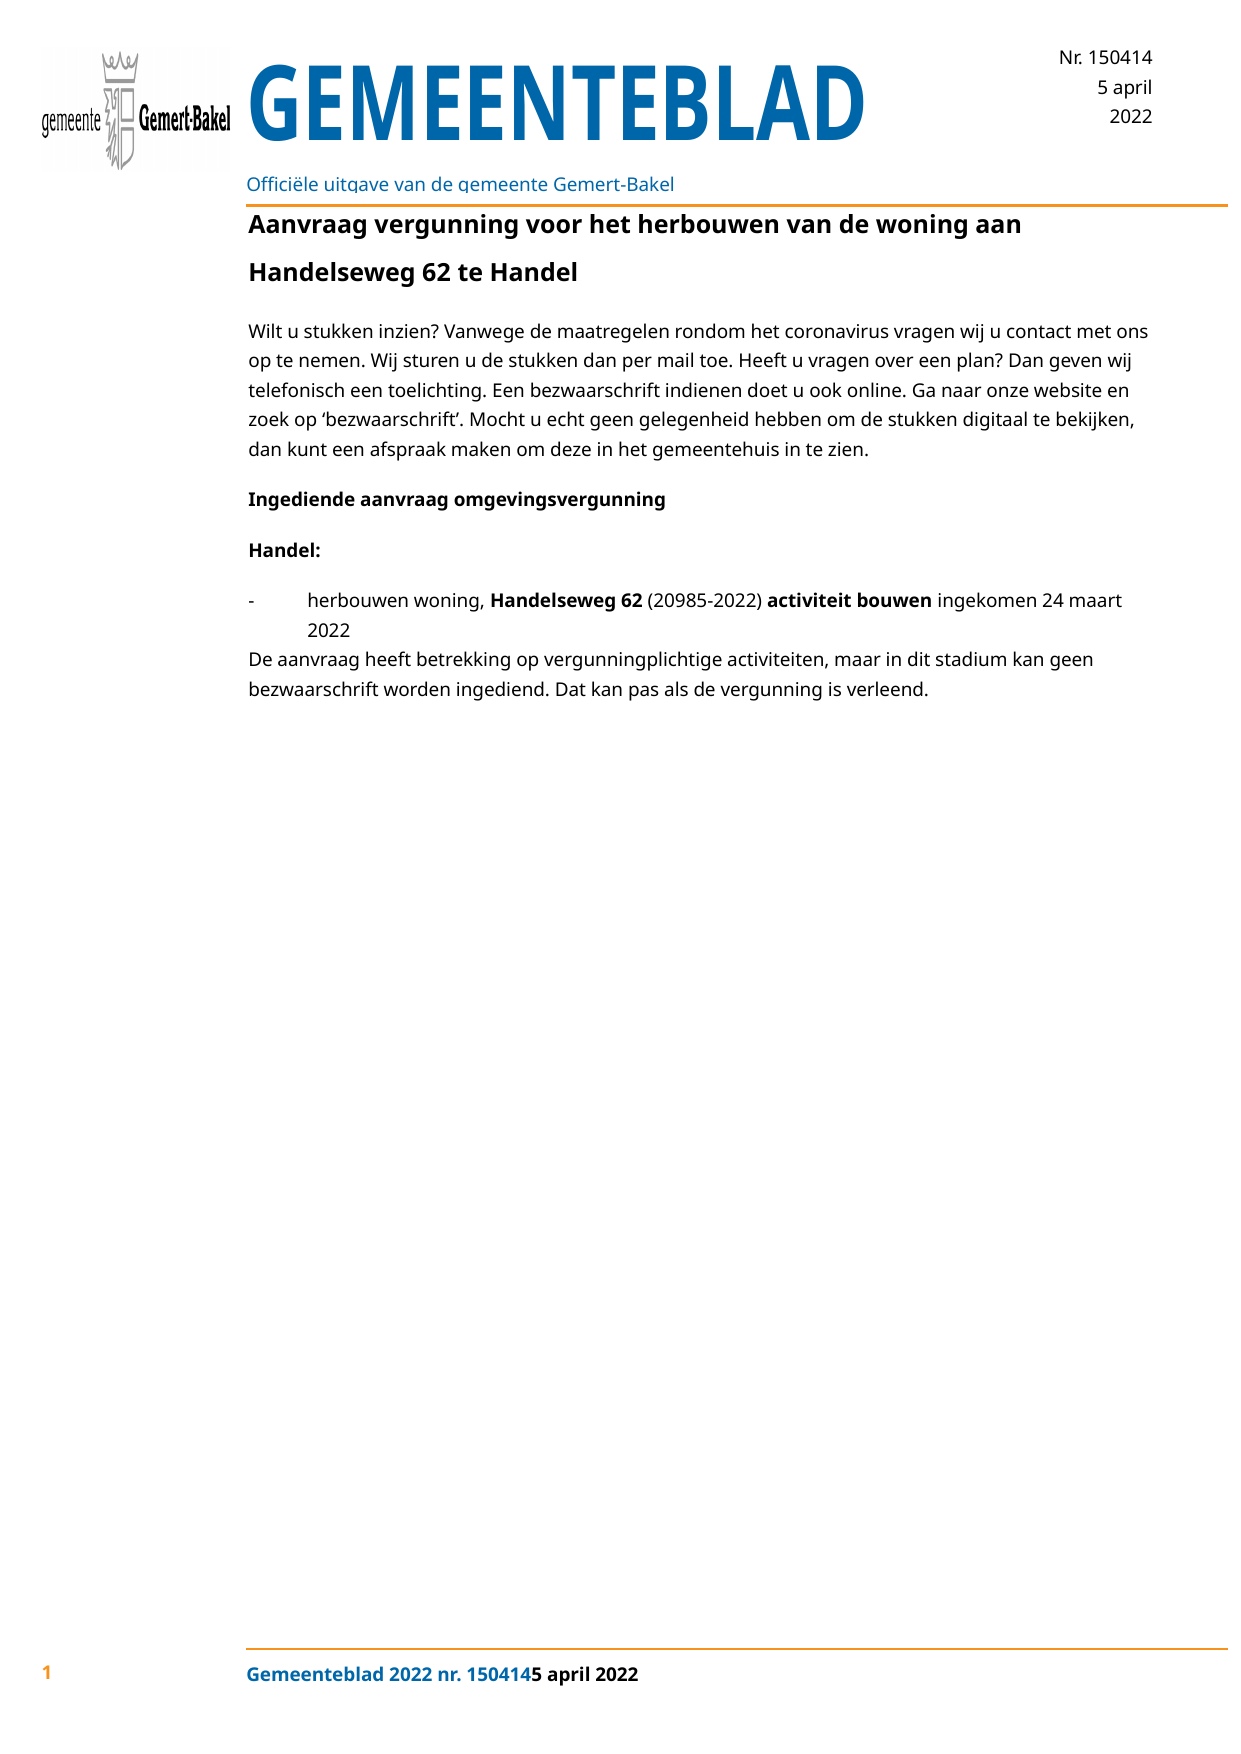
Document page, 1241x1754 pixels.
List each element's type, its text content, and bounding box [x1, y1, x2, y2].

text De aanvraag heeft betrekking op vergunningplichtige activiteiten, maar in dit stadium kan geen bezwaarschrift worden ingediend. Dat kan pas als de vergunning is verleend. [248, 647, 1152, 702]
text Wilt u stukken inzien? Vanwege de maatregelen rondom het coronavirus vragen wij u contact met ons op te nemen. Wij sturen u de stukken dan per mail toe. Heeft u vragen over een plan? Dan geven wij telefonisch een toelichting. Een bezwaarschrift indienen doet u ook online. Ga naar onze website en zoek op ‘bezwaarschrift’. Mocht u echt geen gelegenheid hebben om de stukken digitaal te bekijken, dan kunt een afspraak maken om deze in het gemeentehuis in te zien. [248, 318, 1152, 462]
picture [41, 47, 231, 172]
text Handel: [248, 537, 1152, 563]
text Ingediende aanvraag omgevingsvergunning [248, 487, 1152, 512]
text Aanvraag vergunning voor het herbouwen van de woning aan Handelseweg 62 te Handel [248, 207, 1152, 288]
list herbouwen woning, Handelseweg 62 (20985-2022) activiteit bouwen ingekomen 24 maart 2022 [248, 587, 1152, 643]
